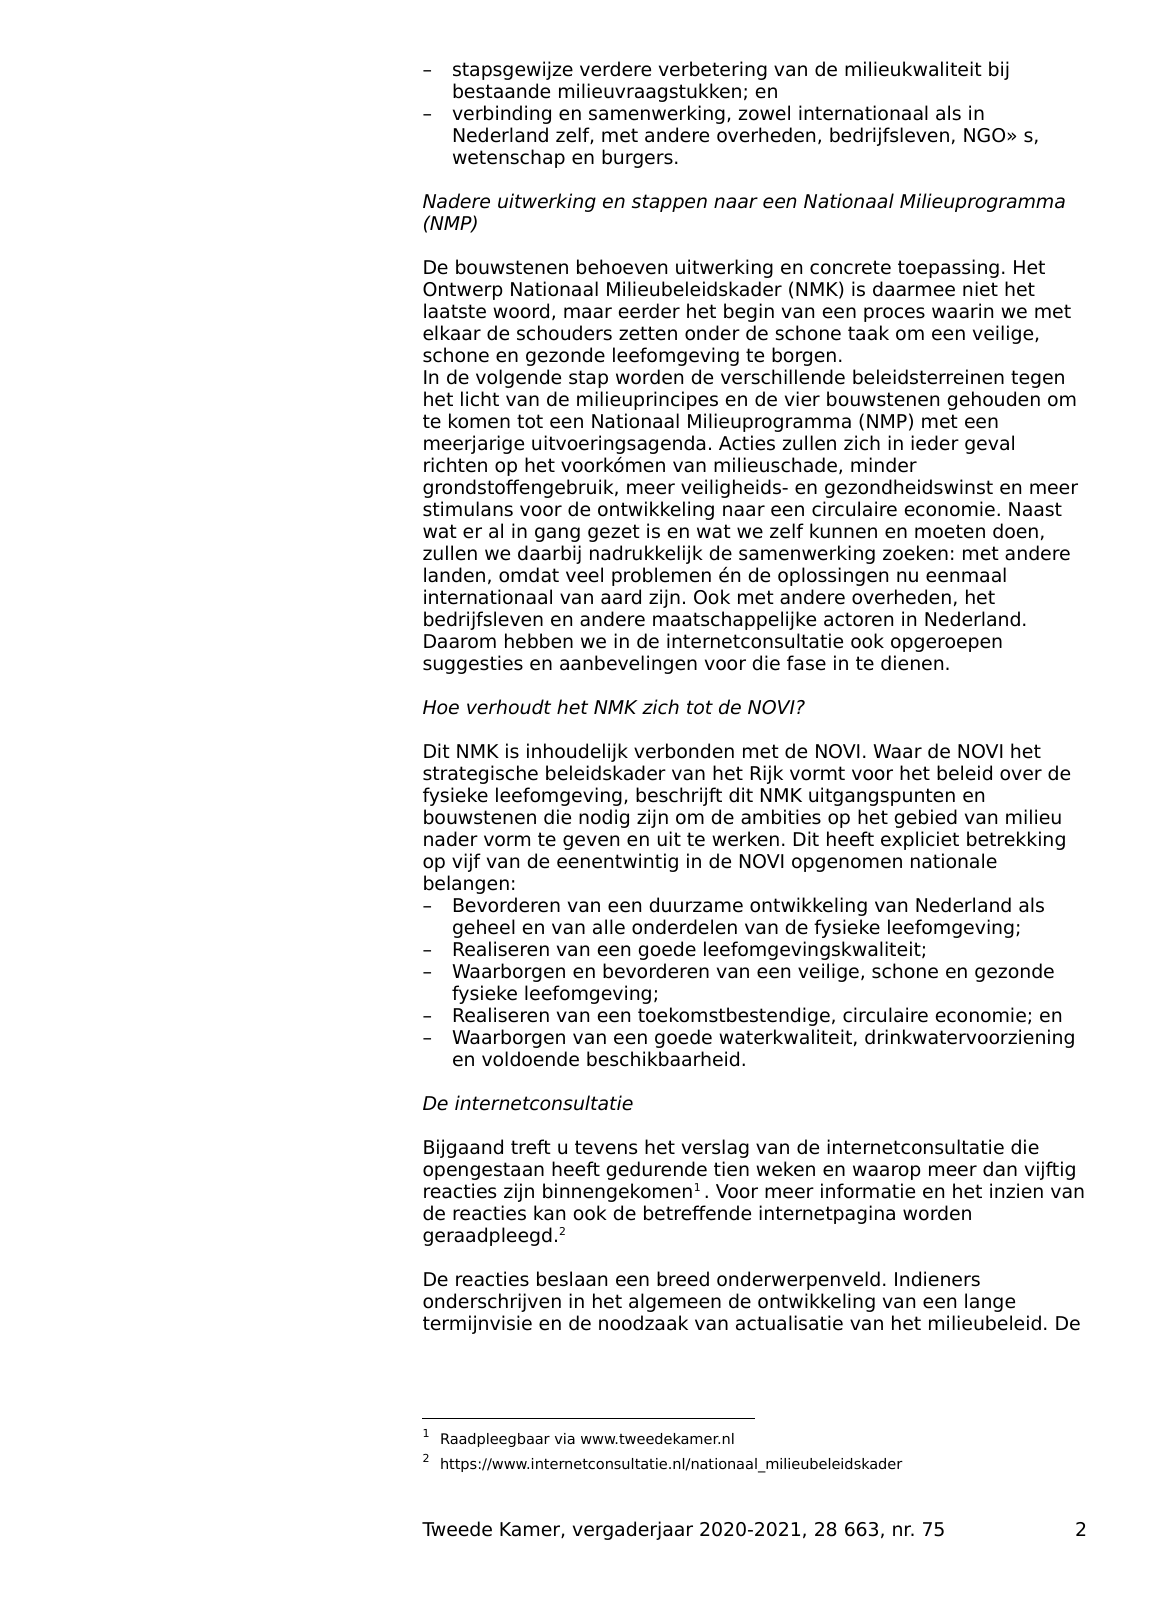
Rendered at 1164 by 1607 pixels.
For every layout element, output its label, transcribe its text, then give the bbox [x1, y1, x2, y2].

text https://www.internetconsultatie.nl/nationaal_milieubeleidskader [422, 1452, 1087, 1474]
text De bouwstenen behoeven uitwerking en concrete toepassing. Het Ontwerp Nationaal Milieubeleidskader (NMK) is daarmee niet het laatste woord, maar eerder het begin van een proces waarin we met elkaar de schouders zetten onder de schone taak om een veilige, schone en gezonde leefomgeving te borgen. [422, 257, 1087, 367]
text – Realiseren van een goede leefomgevingskwaliteit; [422, 939, 1087, 961]
text – Waarborgen en bevorderen van een veilige, schone en gezonde fysieke leefomgeving; [422, 961, 1087, 1005]
subtitle Nadere uitwerking en stappen naar een Nationaal Milieuprogramma (NMP) [422, 191, 1087, 235]
text De reacties beslaan een breed onderwerpenveld. Indieners onderschrijven in het algemeen de ontwikkeling van een lange termijnvisie en de noodzaak van actualisatie van het milieubeleid. De [422, 1269, 1087, 1335]
text – Waarborgen van een goede waterkwaliteit, drinkwatervoorziening en voldoende beschikbaarheid. [422, 1027, 1087, 1071]
text – Bevorderen van een duurzame ontwikkeling van Nederland als geheel en van alle onderdelen van de fysieke leefomgeving; [422, 895, 1087, 939]
subtitle De internetconsultatie [422, 1093, 1087, 1115]
subtitle Hoe verhoudt het NMK zich tot de NOVI? [422, 697, 1087, 719]
text Dit NMK is inhoudelijk verbonden met de NOVI. Waar de NOVI het strategische beleidskader van het Rijk vormt voor het beleid over de fysieke leefomgeving, beschrijft dit NMK uitgangspunten en bouwstenen die nodig zijn om de ambities op het gebied van milieu nader vorm te geven en uit te werken. Dit heeft expliciet betrekking op vijf van de eenentwintig in de NOVI opgenomen nationale belangen: [422, 741, 1087, 895]
text Bijgaand treft u tevens het verslag van de internetconsultatie die opengestaan heeft gedurende tien weken en waarop meer dan vijftig reacties zijn binnengekomen. Voor meer informatie en het inzien van de reacties kan ook de betreffende internetpagina worden geraadpleegd. [422, 1137, 1087, 1247]
text – stapsgewijze verdere verbetering van de milieukwaliteit bij bestaande milieuvraagstukken; en [422, 59, 1087, 103]
text – Realiseren van een toekomstbestendige, circulaire economie; en [422, 1005, 1087, 1027]
text Raadpleegbaar via www.tweedekamer.nl [422, 1427, 1087, 1449]
text – verbinding en samenwerking, zowel internationaal als in Nederland zelf, met andere overheden, bedrijfsleven, NGO» s, wetenschap en burgers. [422, 103, 1087, 169]
text In de volgende stap worden de verschillende beleidsterreinen tegen het licht van de milieuprincipes en de vier bouwstenen gehouden om te komen tot een Nationaal Milieuprogramma (NMP) met een meerjarige uitvoeringsagenda. Acties zullen zich in ieder geval richten op het voorkómen van milieuschade, minder grondstoffengebruik, meer veiligheids- en gezondheidswinst en meer stimulans voor de ontwikkeling naar een circulaire economie. Naast wat er al in gang gezet is en wat we zelf kunnen en moeten doen, zullen we daarbij nadrukkelijk de samenwerking zoeken: met andere landen, omdat veel problemen én de oplossingen nu eenmaal internationaal van aard zijn. Ook met andere overheden, het bedrijfsleven en andere maatschappelijke actoren in Nederland. Daarom hebben we in de internetconsultatie ook opgeroepen suggesties en aanbevelingen voor die fase in te dienen. [422, 367, 1087, 675]
